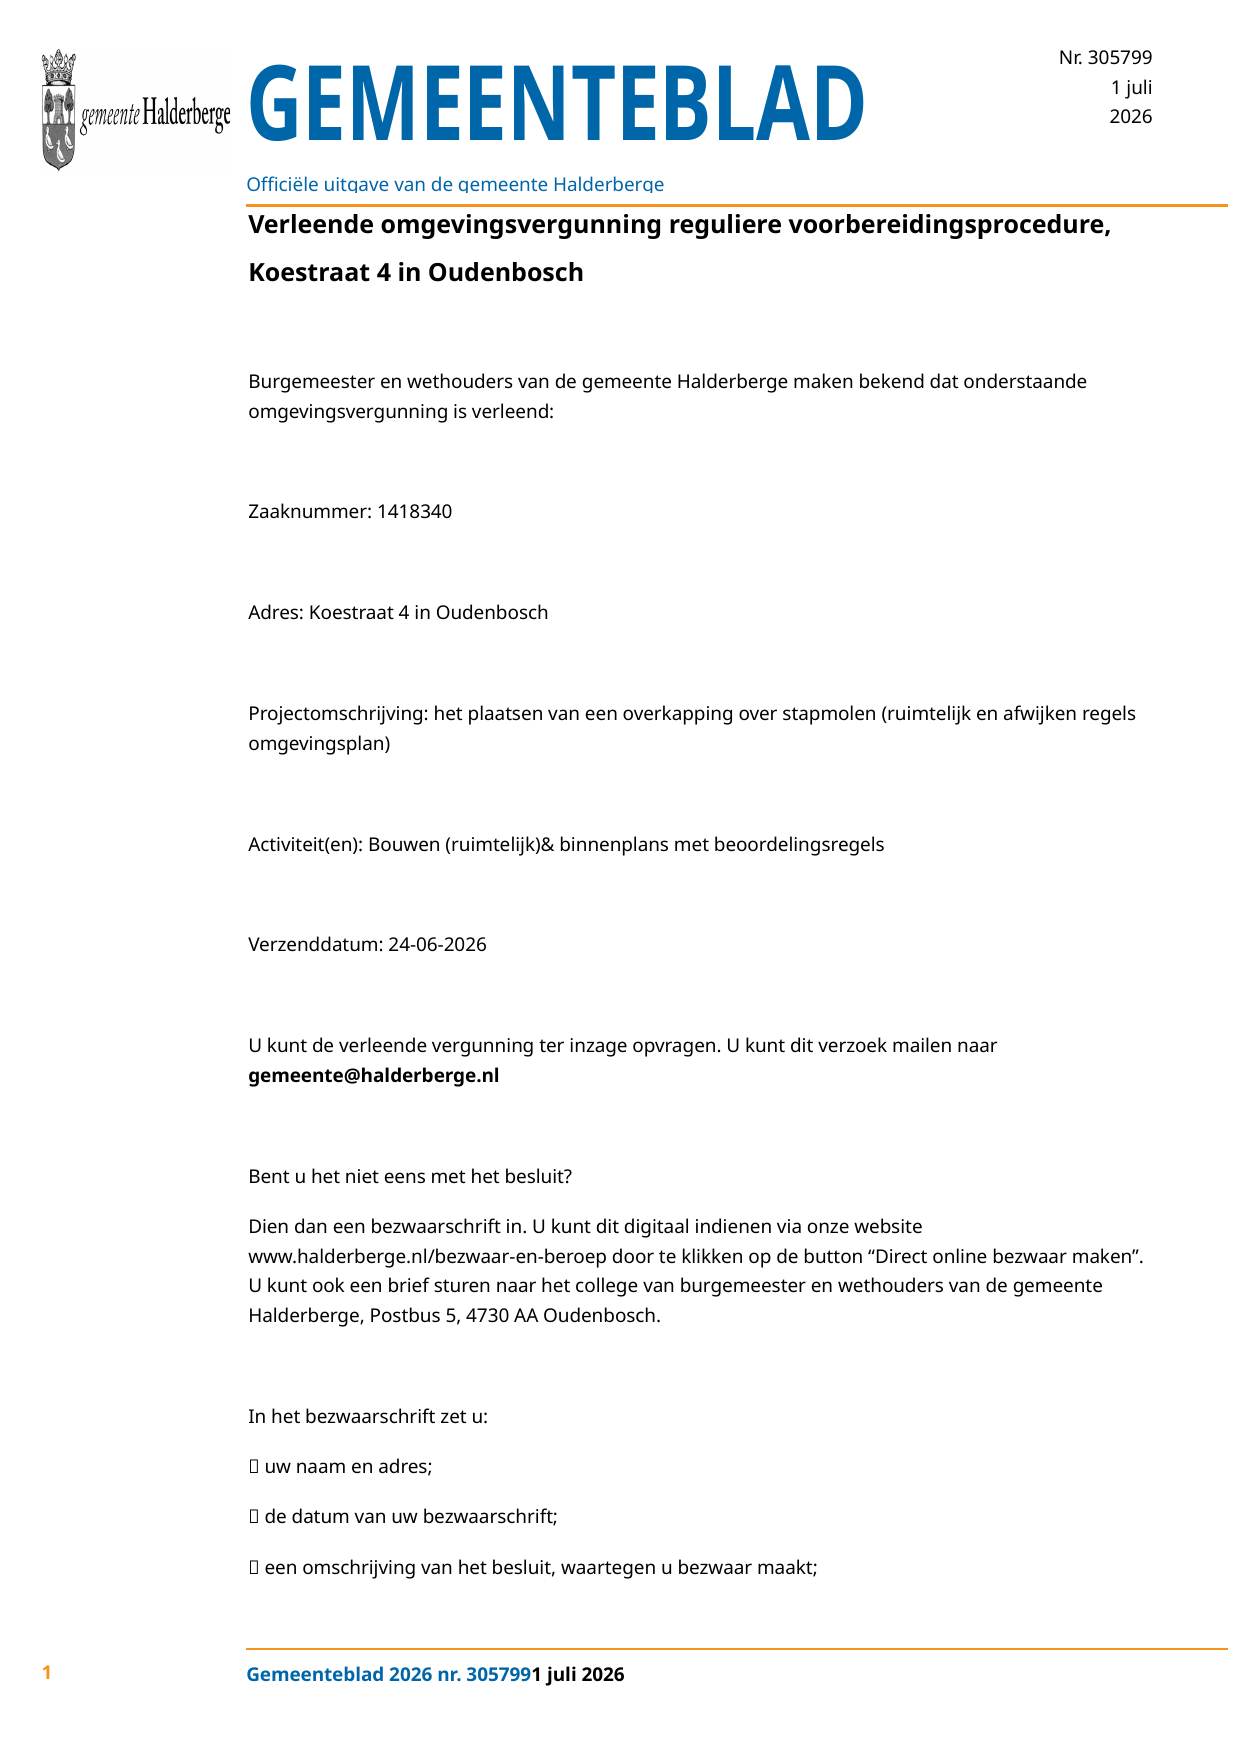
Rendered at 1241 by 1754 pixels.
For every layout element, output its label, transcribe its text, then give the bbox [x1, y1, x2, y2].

text Dien dan een bezwaarschrift in. U kunt dit digitaal indienen via onze website www.halderberge.nl/bezwaar-en-beroep door te klikken op de button “Direct online bezwaar maken”. U kunt ook een brief sturen naar het college van burgemeester en wethouders van de gemeente Halderberge, Postbus 5, 4730 AA Oudenbosch. [248, 1213, 1152, 1328]
text  de datum van uw bezwaarschrift; [248, 1504, 1152, 1529]
text U kunt de verleende vergunning ter inzage opvragen. U kunt dit verzoek mailen naar gemeente@halderberge.nl [248, 1032, 1152, 1088]
text Burgemeester en wethouders van de gemeente Halderberge maken bekend dat onderstaande omgevingsvergunning is verleend: [248, 368, 1152, 424]
text Verleende omgevingsvergunning reguliere voorbereidingsprocedure, Koestraat 4 in Oudenbosch [248, 207, 1152, 288]
text Projectomschrijving: het plaatsen van een overkapping over stapmolen (ruimtelijk en afwijken regels omgevingsplan) [248, 700, 1152, 756]
text In het bezwaarschrift zet u: [248, 1403, 1152, 1429]
text Zaaknummer: 1418340 [248, 499, 1152, 524]
text Activiteit(en): Bouwen (ruimtelijk)& binnenplans met beoordelingsregels [248, 831, 1152, 857]
text  een omschrijving van het besluit, waartegen u bezwaar maakt; [248, 1554, 1152, 1580]
picture [41, 47, 231, 172]
text Adres: Koestraat 4 in Oudenbosch [248, 599, 1152, 625]
text Bent u het niet eens met het besluit? [248, 1163, 1152, 1189]
text Verzenddatum: 24-06-2026 [248, 932, 1152, 957]
text  uw naam en adres; [248, 1453, 1152, 1479]
